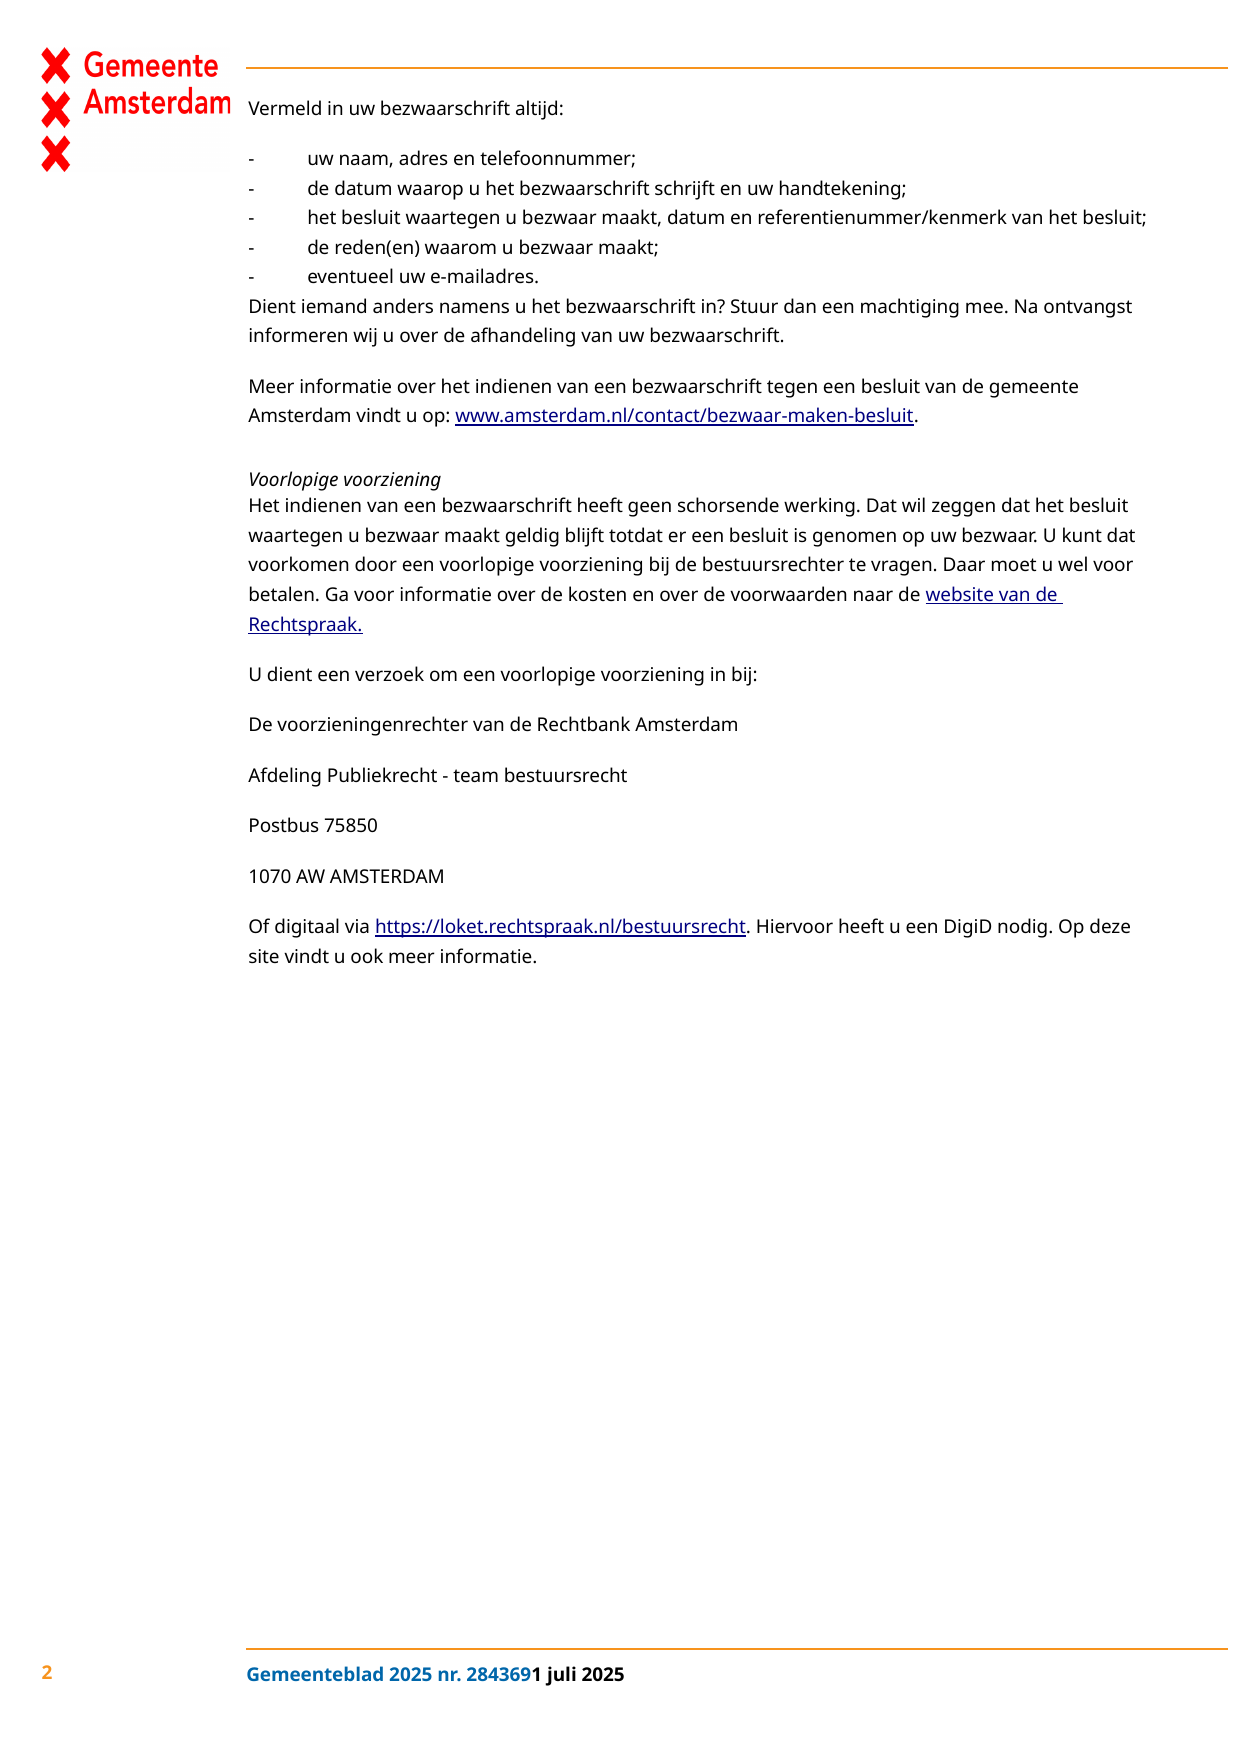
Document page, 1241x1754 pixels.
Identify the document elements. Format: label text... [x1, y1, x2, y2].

text Het indienen van een bezwaarschrift heeft geen schorsende werking. Dat wil zeggen dat het besluit waartegen u bezwaar maakt geldig blijft totdat er een besluit is genomen op uw bezwaar. U kunt dat voorkomen door een voorlopige voorziening bij de bestuursrechter te vragen. Daar moet u wel voor betalen. Ga voor informatie over de kosten en over de voorwaarden naar de website van de Rechtspraak. [248, 492, 1152, 636]
text Of digitaal via https://loket.rechtspraak.nl/bestuursrecht. Hiervoor heeft u een DigiD nodig. Op deze site vindt u ook meer informatie. [248, 913, 1152, 968]
list uw naam, adres en telefoonnummer; [248, 145, 1152, 171]
text Meer informatie over het indienen van een bezwaarschrift tegen een besluit van de gemeente Amsterdam vindt u op: www.amsterdam.nl/contact/bezwaar-maken-besluit. [248, 373, 1152, 428]
list het besluit waartegen u bezwaar maakt, datum en referentienummer/kenmerk van het besluit; [248, 204, 1152, 230]
list de reden(en) waarom u bezwaar maakt; [248, 234, 1152, 260]
text Vermeld in uw bezwaarschrift altijd: [248, 95, 1152, 121]
text Voorlopige voorziening [248, 467, 1152, 492]
text Afdeling Publiekrecht - team bestuursrecht [248, 762, 1152, 788]
list eventueel uw e-mailadres. [248, 263, 1152, 289]
text Dient iemand anders namens u het bezwaarschrift in? Stuur dan een machtiging mee. Na ontvangst informeren wij u over de afhandeling van uw bezwaarschrift. [248, 293, 1152, 348]
list de datum waarop u het bezwaarschrift schrijft en uw handtekening; [248, 175, 1152, 201]
text Postbus 75850 [248, 812, 1152, 838]
text 1070 AW AMSTERDAM [248, 863, 1152, 888]
text De voorzieningenrechter van de Rechtbank Amsterdam [248, 712, 1152, 737]
picture [41, 47, 231, 172]
text U dient een verzoek om een voorlopige voorziening in bij: [248, 661, 1152, 687]
